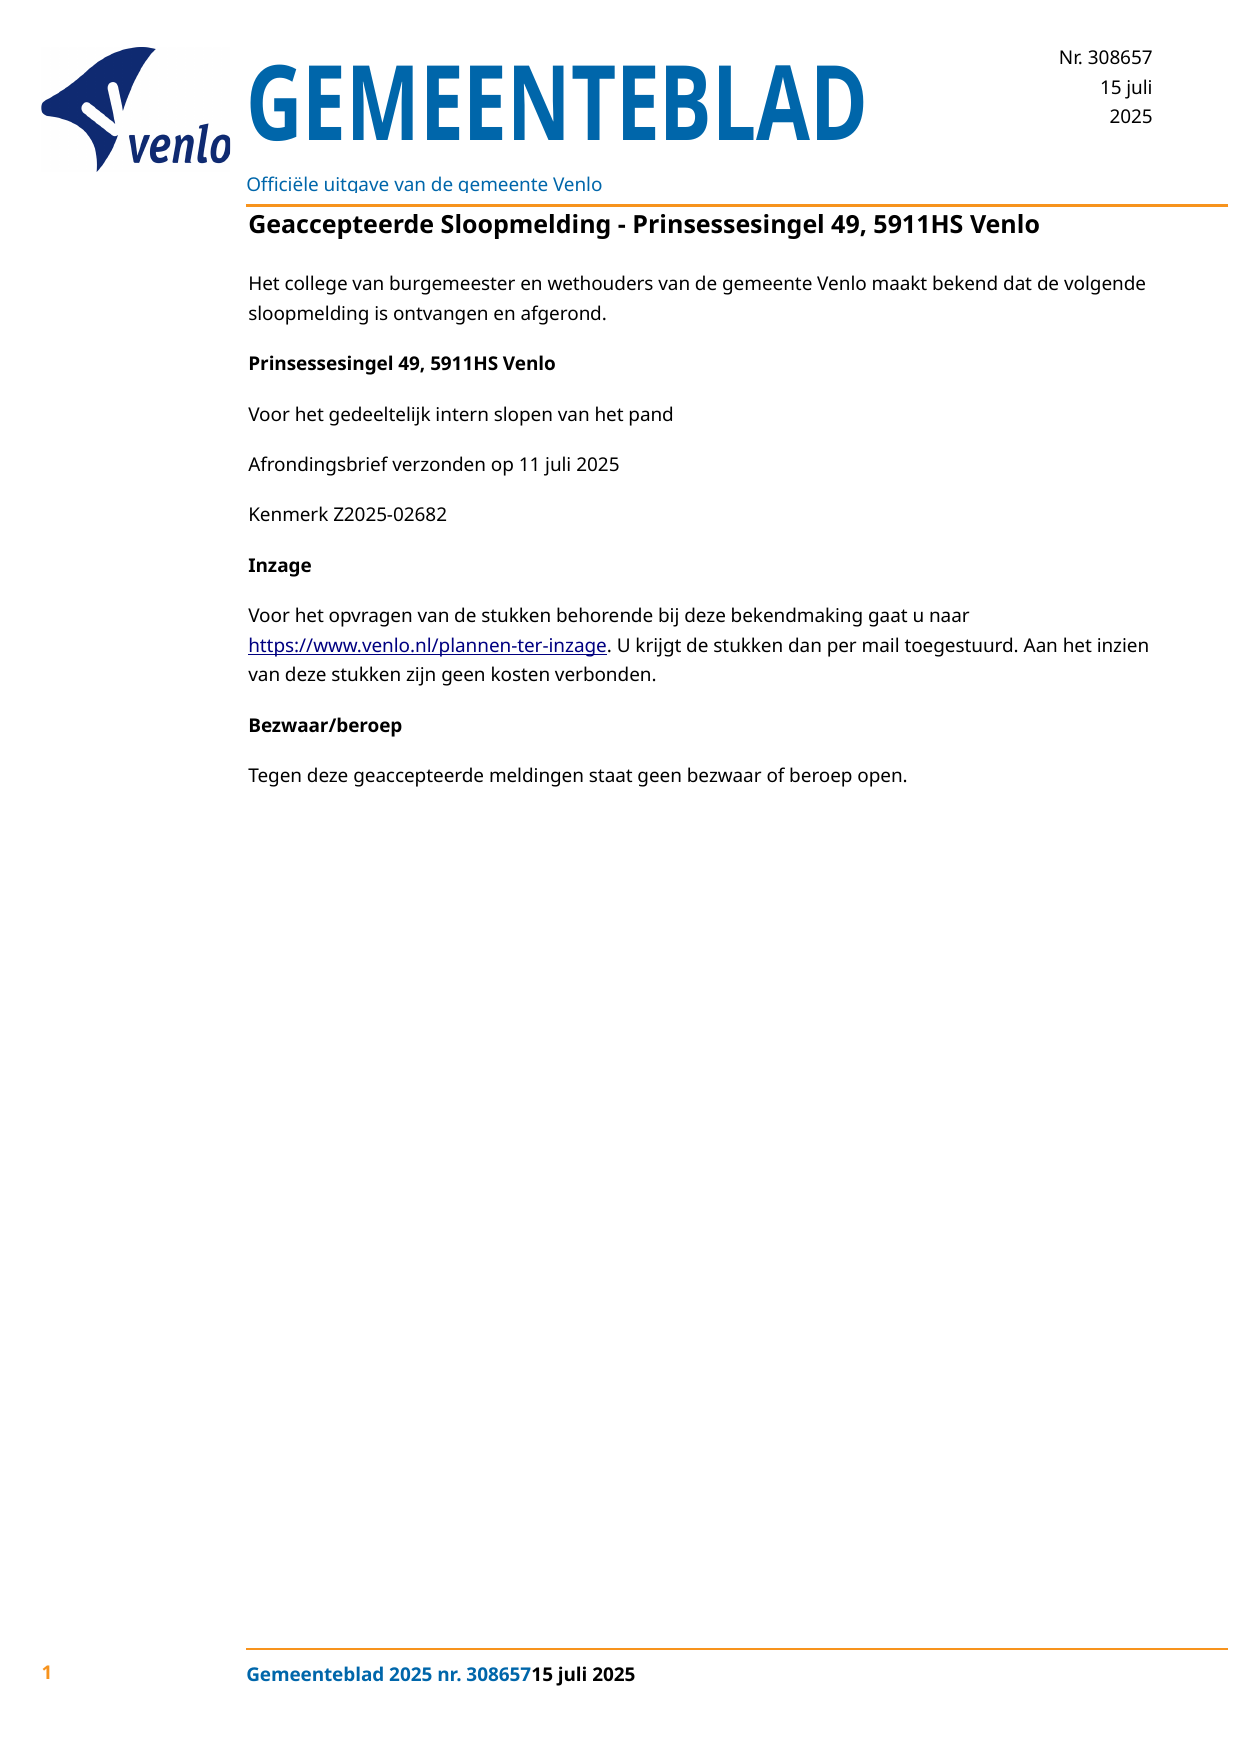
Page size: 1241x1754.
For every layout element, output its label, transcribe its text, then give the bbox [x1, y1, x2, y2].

text Voor het opvragen van de stukken behorende bij deze bekendmaking gaat u naar https://www.venlo.nl/plannen-ter-inzage. U krijgt de stukken dan per mail toegestuurd. Aan het inzien van deze stukken zijn geen kosten verbonden. [248, 602, 1152, 687]
text Prinsessesingel 49, 5911HS Venlo [248, 350, 1152, 376]
text Tegen deze geaccepteerde meldingen staat geen bezwaar of beroep open. [248, 762, 1152, 788]
text Geaccepteerde Sloopmelding - Prinsessesingel 49, 5911HS Venlo [248, 207, 1152, 241]
text Afrondingsbrief verzonden op 11 juli 2025 [248, 451, 1152, 477]
text Voor het gedeeltelijk intern slopen van het pand [248, 401, 1152, 426]
text Bezwaar/beroep [248, 712, 1152, 738]
picture [41, 47, 231, 172]
text Inzage [248, 552, 1152, 578]
text Het college van burgemeester en wethouders van de gemeente Venlo maakt bekend dat de volgende sloopmelding is ontvangen en afgerond. [248, 270, 1152, 326]
text Kenmerk Z2025-02682 [248, 502, 1152, 527]
